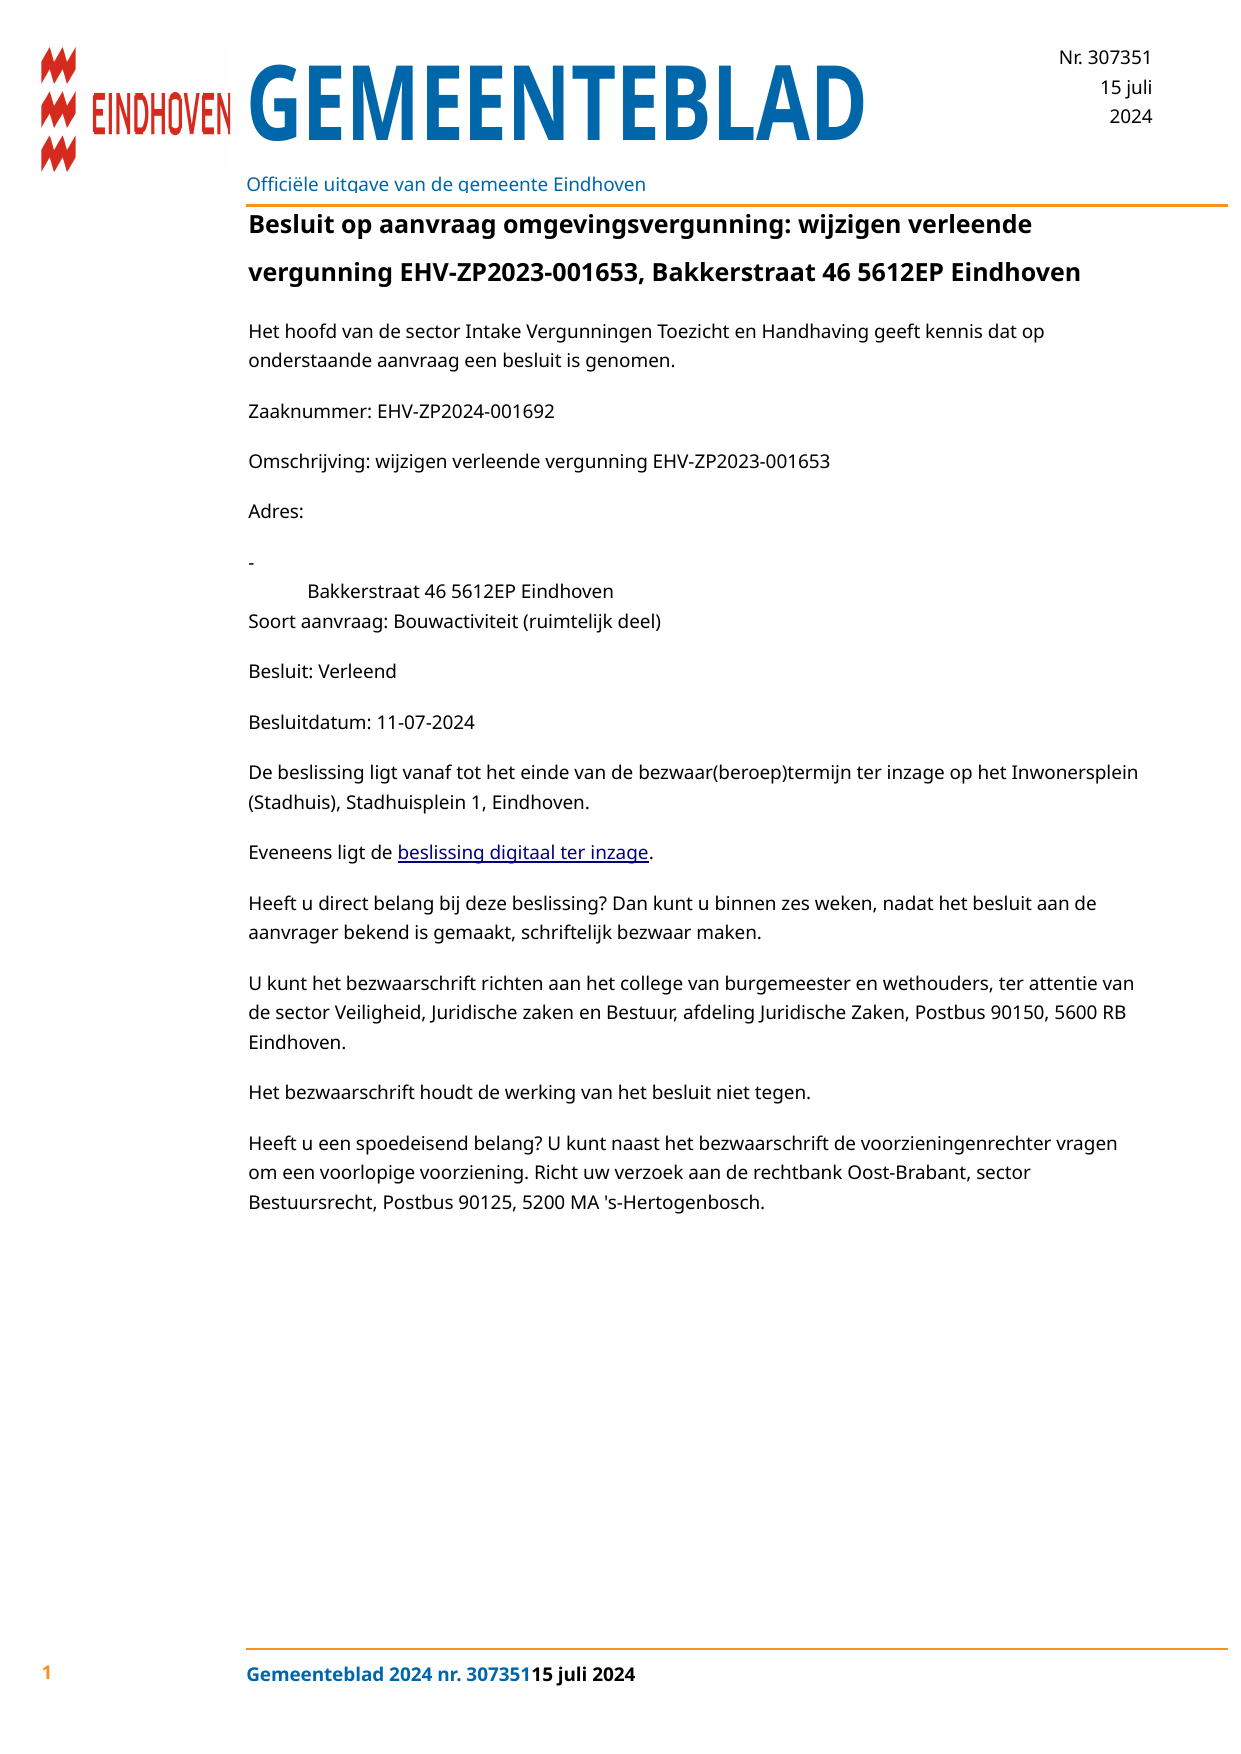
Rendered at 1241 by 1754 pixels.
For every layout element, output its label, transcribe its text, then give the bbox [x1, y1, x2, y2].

text Het hoofd van de sector Intake Vergunningen Toezicht en Handhaving geeft kennis dat op onderstaande aanvraag een besluit is genomen. [248, 318, 1152, 373]
text Zaaknummer: EHV-ZP2024-001692 [248, 398, 1152, 424]
picture [41, 47, 231, 172]
text De beslissing ligt vanaf tot het einde van de bezwaar(beroep)termijn ter inzage op het Inwonersplein (Stadhuis), Stadhuisplein 1, Eindhoven. [248, 759, 1152, 815]
text Besluit: Verleend [248, 659, 1152, 684]
text U kunt het bezwaarschrift richten aan het college van burgemeester en wethouders, ter attentie van de sector Veiligheid, Juridische zaken en Bestuur, afdeling Juridische Zaken, Postbus 90150, 5600 RB Eindhoven. [248, 970, 1152, 1055]
text Heeft u direct belang bij deze beslissing? Dan kunt u binnen zes weken, nadat het besluit aan de aanvrager bekend is gemaakt, schriftelijk bezwaar maken. [248, 890, 1152, 945]
text Het bezwaarschrift houdt de werking van het besluit niet tegen. [248, 1079, 1152, 1105]
text Adres: [248, 499, 1152, 524]
text Soort aanvraag: Bouwactiviteit (ruimtelijk deel) [248, 608, 1152, 634]
list Bakkerstraat 46 5612EP Eindhoven [248, 579, 1152, 604]
text Omschrijving: wijzigen verleende vergunning EHV-ZP2023-001653 [248, 448, 1152, 474]
text Besluit op aanvraag omgevingsvergunning: wijzigen verleende vergunning EHV-ZP2023-001653, Bakkerstraat 46 5612EP Eindhoven [248, 207, 1152, 288]
text Besluitdatum: 11-07-2024 [248, 709, 1152, 735]
text Heeft u een spoedeisend belang? U kunt naast het bezwaarschrift de voorzieningenrechter vragen om een voorlopige voorziening. Richt uw verzoek aan de rechtbank Oost-Brabant, sector Bestuursrecht, Postbus 90125, 5200 MA 's-Hertogenbosch. [248, 1130, 1152, 1215]
text Eveneens ligt de beslissing digitaal ter inzage. [248, 839, 1152, 865]
